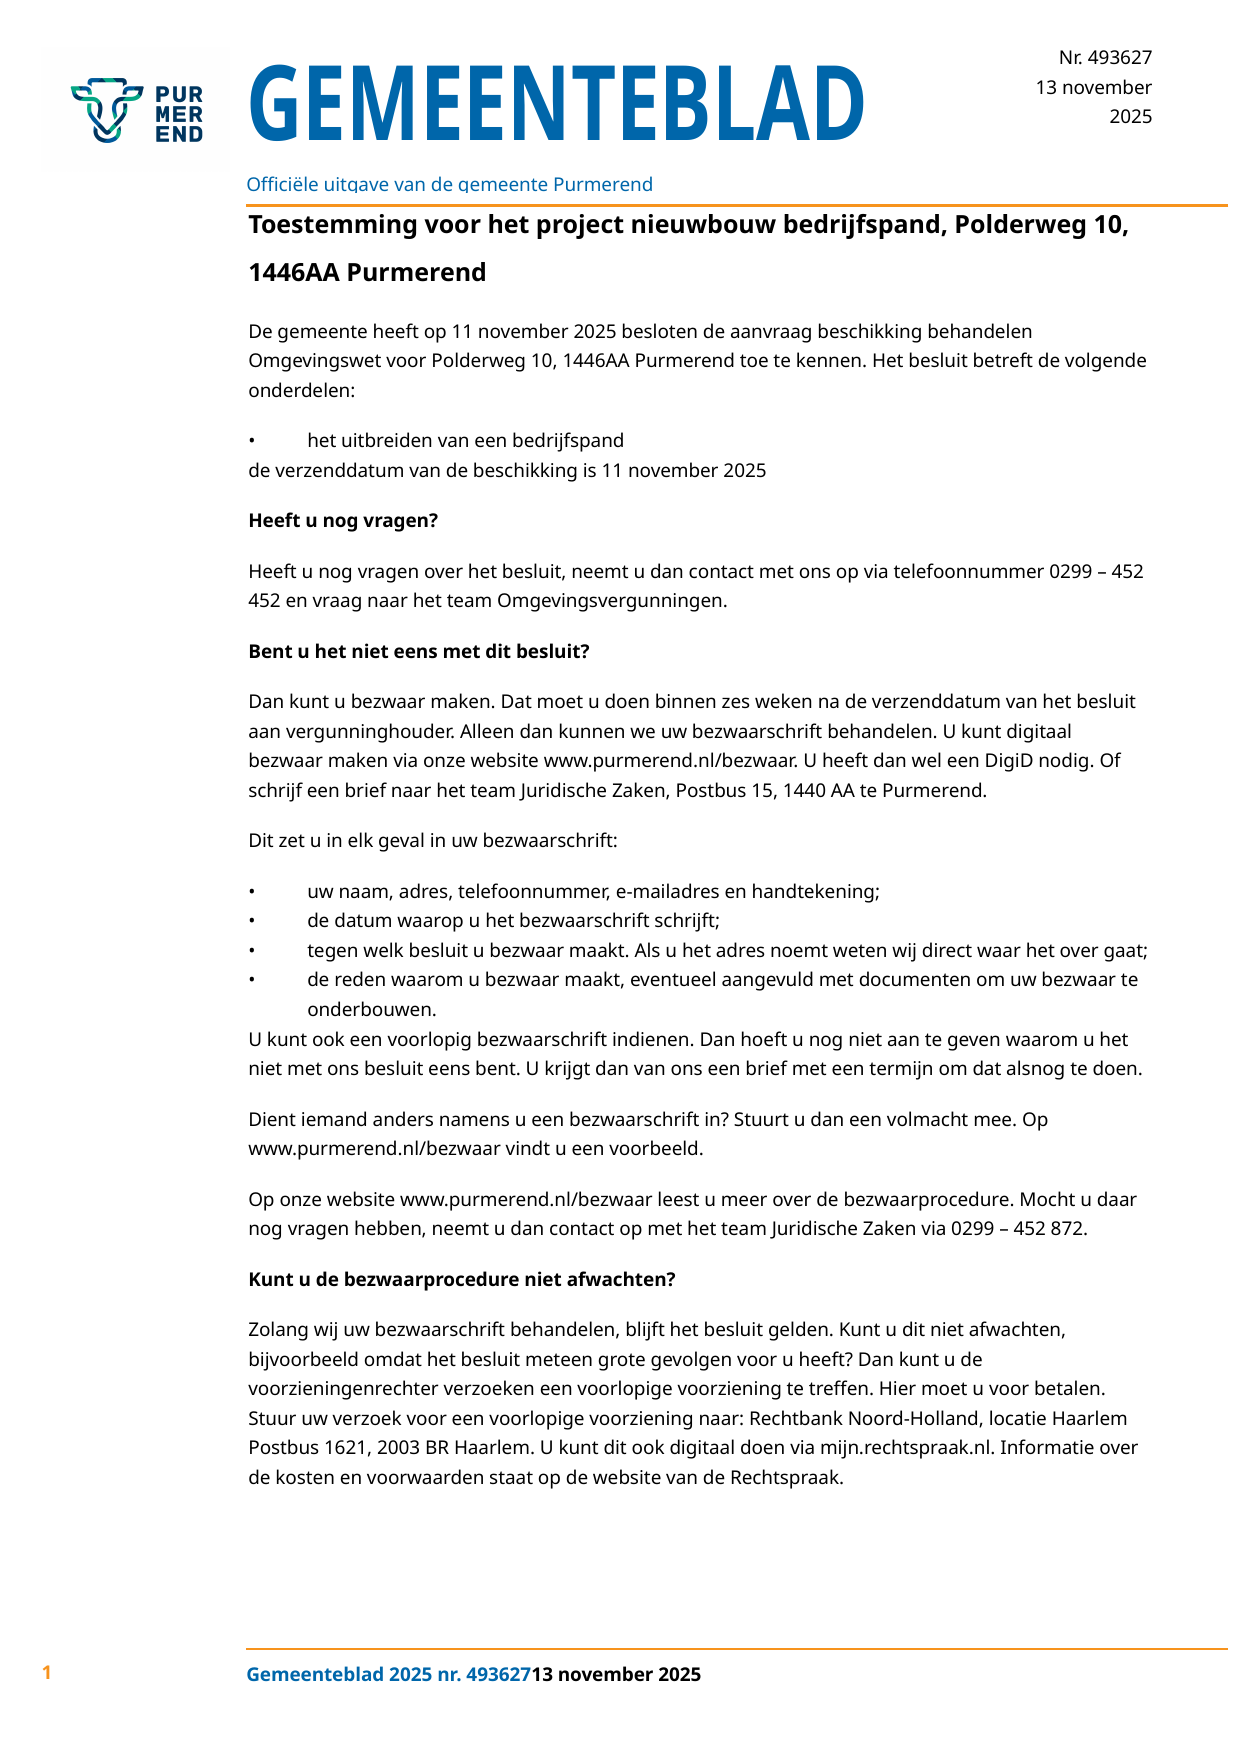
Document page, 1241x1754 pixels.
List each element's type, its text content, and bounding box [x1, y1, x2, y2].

list het uitbreiden van een bedrijfspand [248, 427, 1152, 453]
list tegen welk besluit u bezwaar maakt. Als u het adres noemt weten wij direct waar het over gaat; [248, 937, 1152, 963]
text Dan kunt u bezwaar maken. Dat moet u doen binnen zes weken na de verzenddatum van het besluit aan vergunninghouder. Alleen dan kunnen we uw bezwaarschrift behandelen. U kunt digitaal bezwaar maken via onze website www.purmerend.nl/bezwaar. U heeft dan wel een DigiD nodig. Of schrijf een brief naar het team Juridische Zaken, Postbus 15, 1440 AA te Purmerend. [248, 688, 1152, 803]
text Bent u het niet eens met dit besluit? [248, 638, 1152, 664]
text Toestemming voor het project nieuwbouw bedrijfspand, Polderweg 10, 1446AA Purmerend [248, 207, 1152, 288]
list de reden waarom u bezwaar maakt, eventueel aangevuld met documenten om uw bezwaar te onderbouwen. [248, 967, 1152, 1022]
text U kunt ook een voorlopig bezwaarschrift indienen. Dan hoeft u nog niet aan te geven waarom u het niet met ons besluit eens bent. U krijgt dan van ons een brief met een termijn om dat alsnog te doen. [248, 1026, 1152, 1081]
list uw naam, adres, telefoonnummer, e-mailadres en handtekening; [248, 878, 1152, 904]
list de datum waarop u het bezwaarschrift schrijft; [248, 907, 1152, 933]
text de verzenddatum van de beschikking is 11 november 2025 [248, 457, 1152, 483]
text Zolang wij uw bezwaarschrift behandelen, blijft het besluit gelden. Kunt u dit niet afwachten, bijvoorbeeld omdat het besluit meteen grote gevolgen voor u heeft? Dan kunt u de voorzieningenrechter verzoeken een voorlopige voorziening te treffen. Hier moet u voor betalen. Stuur uw verzoek voor een voorlopige voorziening naar: Rechtbank Noord-Holland, locatie Haarlem Postbus 1621, 2003 BR Haarlem. U kunt dit ook digitaal doen via mijn.rechtspraak.nl. Informatie over de kosten en voorwaarden staat op de website van de Rechtspraak. [248, 1316, 1152, 1490]
text Dit zet u in elk geval in uw bezwaarschrift: [248, 827, 1152, 853]
picture [41, 47, 231, 172]
text Heeft u nog vragen? [248, 507, 1152, 533]
text De gemeente heeft op 11 november 2025 besloten de aanvraag beschikking behandelen Omgevingswet voor Polderweg 10, 1446AA Purmerend toe te kennen. Het besluit betreft de volgende onderdelen: [248, 318, 1152, 403]
text Heeft u nog vragen over het besluit, neemt u dan contact met ons op via telefoonnummer 0299 – 452 452 en vraag naar het team Omgevingsvergunningen. [248, 558, 1152, 613]
text Kunt u de bezwaarprocedure niet afwachten? [248, 1266, 1152, 1292]
text Op onze website www.purmerend.nl/bezwaar leest u meer over de bezwaarprocedure. Mocht u daar nog vragen hebben, neemt u dan contact op met het team Juridische Zaken via 0299 – 452 872. [248, 1186, 1152, 1241]
text Dient iemand anders namens u een bezwaarschrift in? Stuurt u dan een volmacht mee. Op www.purmerend.nl/bezwaar vindt u een voorbeeld. [248, 1106, 1152, 1161]
